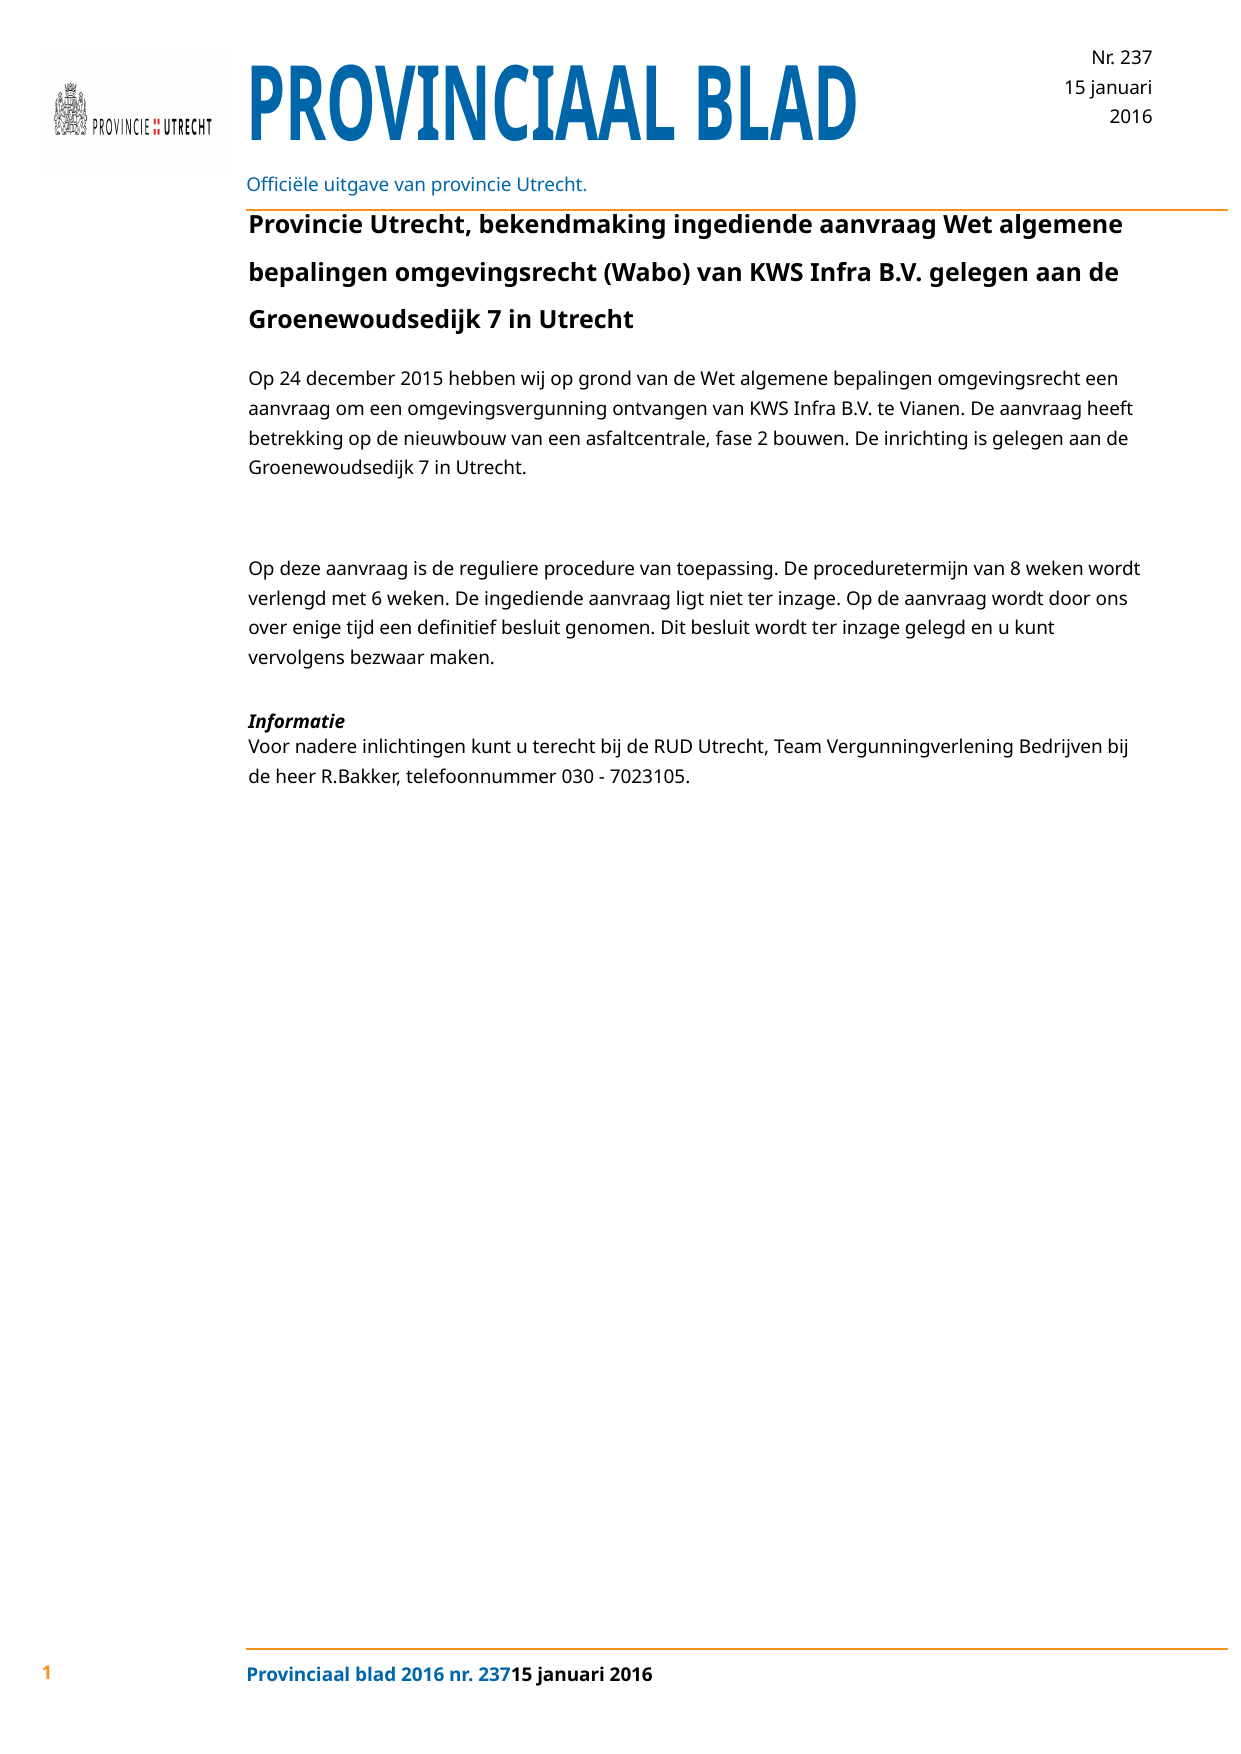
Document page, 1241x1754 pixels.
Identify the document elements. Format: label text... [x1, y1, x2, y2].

text Voor nadere inlichtingen kunt u terecht bij de RUD Utrecht, Team Vergunningverlening Bedrijven bij de heer R.Bakker, telefoonnummer 030 - 7023105. [248, 733, 1152, 789]
text Op deze aanvraag is de reguliere procedure van toepassing. De proceduretermijn van 8 weken wordt verlengd met 6 weken. De ingediende aanvraag ligt niet ter inzage. Op de aanvraag wordt door ons over enige tijd een definitief besluit genomen. Dit besluit wordt ter inzage gelegd en u kunt vervolgens bezwaar maken. [248, 555, 1152, 669]
picture [41, 47, 231, 172]
text Op 24 december 2015 hebben wij op grond van de Wet algemene bepalingen omgevingsrecht een aanvraag om een omgevingsvergunning ontvangen van KWS Infra B.V. te Vianen. De aanvraag heeft betrekking op de nieuwbouw van een asfaltcentrale, fase 2 bouwen. De inrichting is gelegen aan de Groenewoudsedijk 7 in Utrecht. [248, 366, 1152, 480]
text Informatie [248, 708, 1152, 733]
text Provincie Utrecht, bekendmaking ingediende aanvraag Wet algemene bepalingen omgevingsrecht (Wabo) van KWS Infra B.V. gelegen aan de Groenewoudsedijk 7 in Utrecht [248, 211, 1152, 336]
